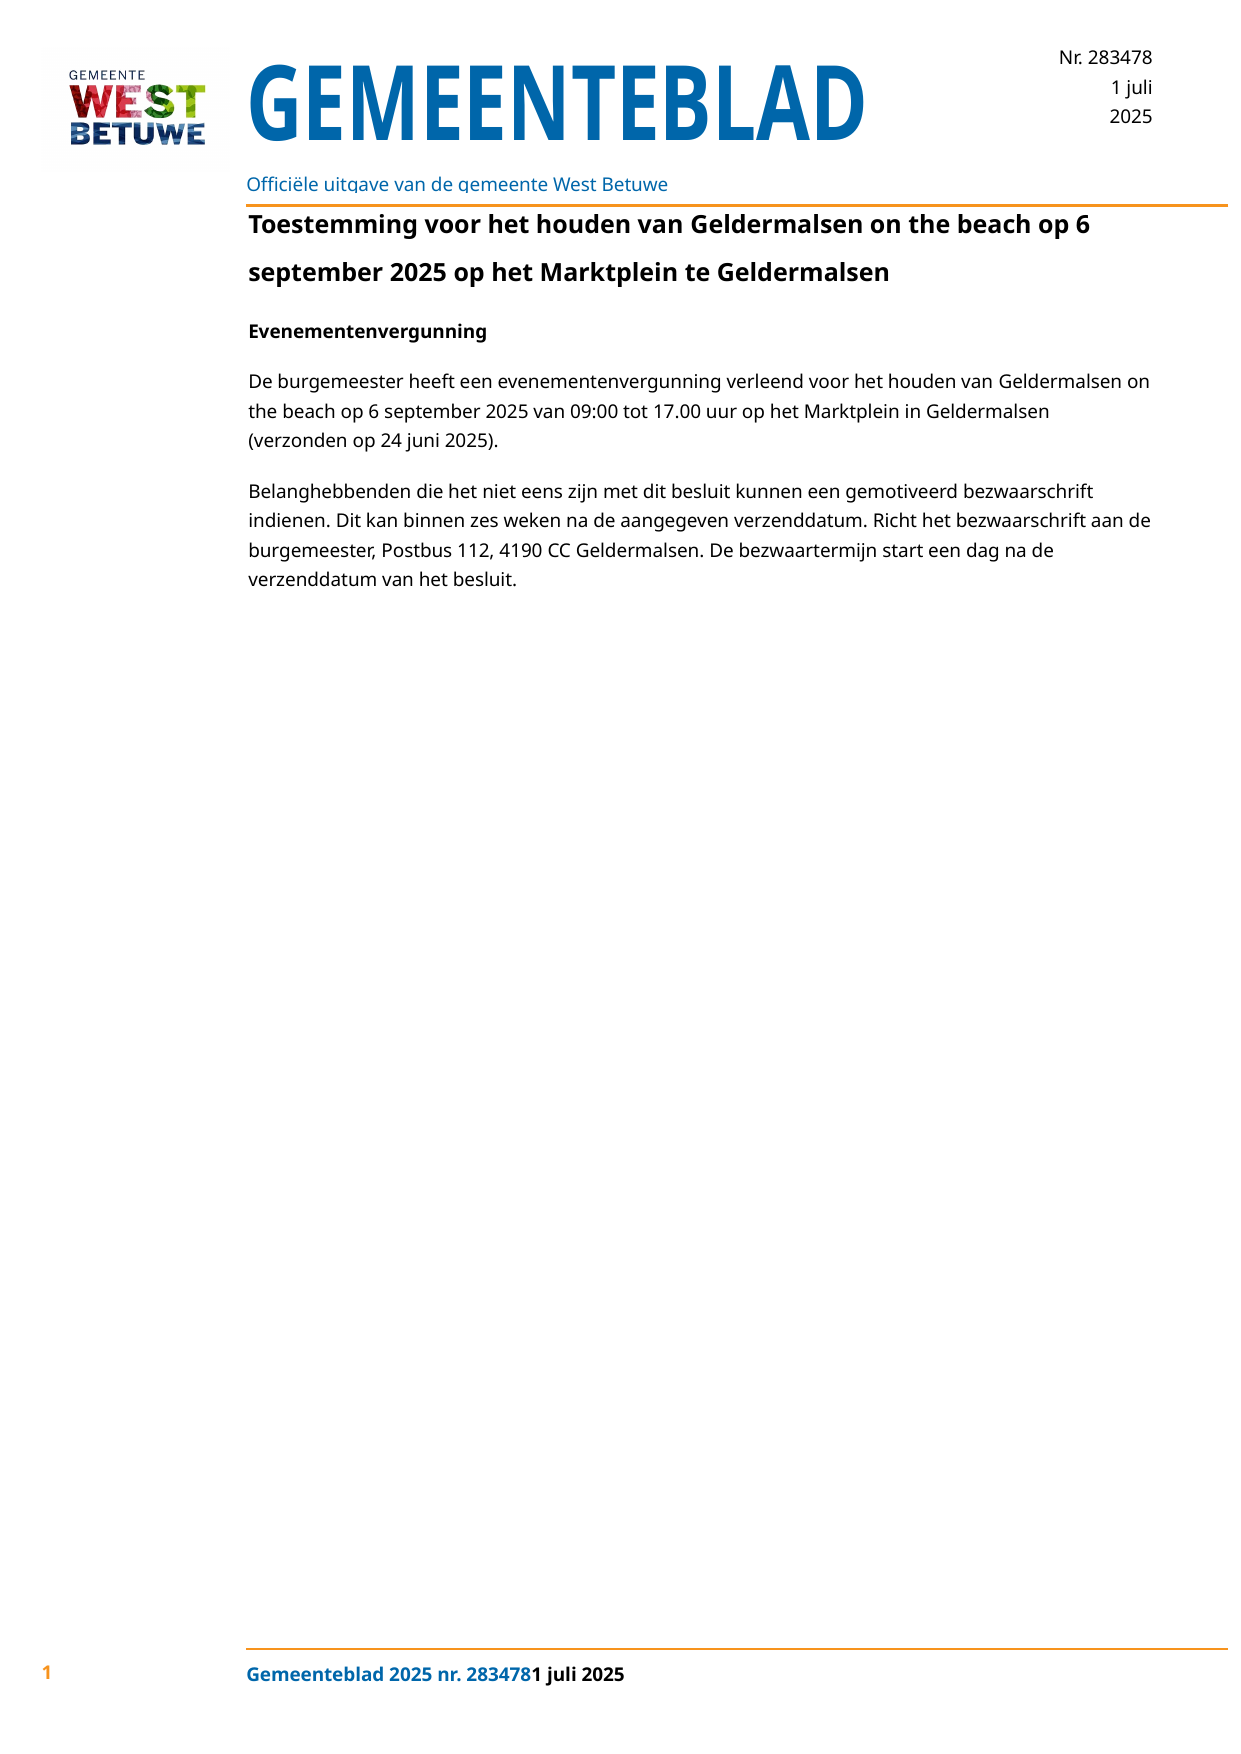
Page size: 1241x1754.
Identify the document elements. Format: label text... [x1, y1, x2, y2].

text De burgemeester heeft een evenementenvergunning verleend voor het houden van Geldermalsen on the beach op 6 september 2025 van 09:00 tot 17.00 uur op het Marktplein in Geldermalsen (verzonden op 24 juni 2025). [248, 368, 1152, 453]
picture [41, 47, 231, 172]
text Belanghebbenden die het niet eens zijn met dit besluit kunnen een gemotiveerd bezwaarschrift indienen. Dit kan binnen zes weken na de aangegeven verzenddatum. Richt het bezwaarschrift aan de burgemeester, Postbus 112, 4190 CC Geldermalsen. De bezwaartermijn start een dag na de verzenddatum van het besluit. [248, 478, 1152, 592]
text Evenementenvergunning [248, 318, 1152, 344]
text Toestemming voor het houden van Geldermalsen on the beach op 6 september 2025 op het Marktplein te Geldermalsen [248, 207, 1152, 288]
